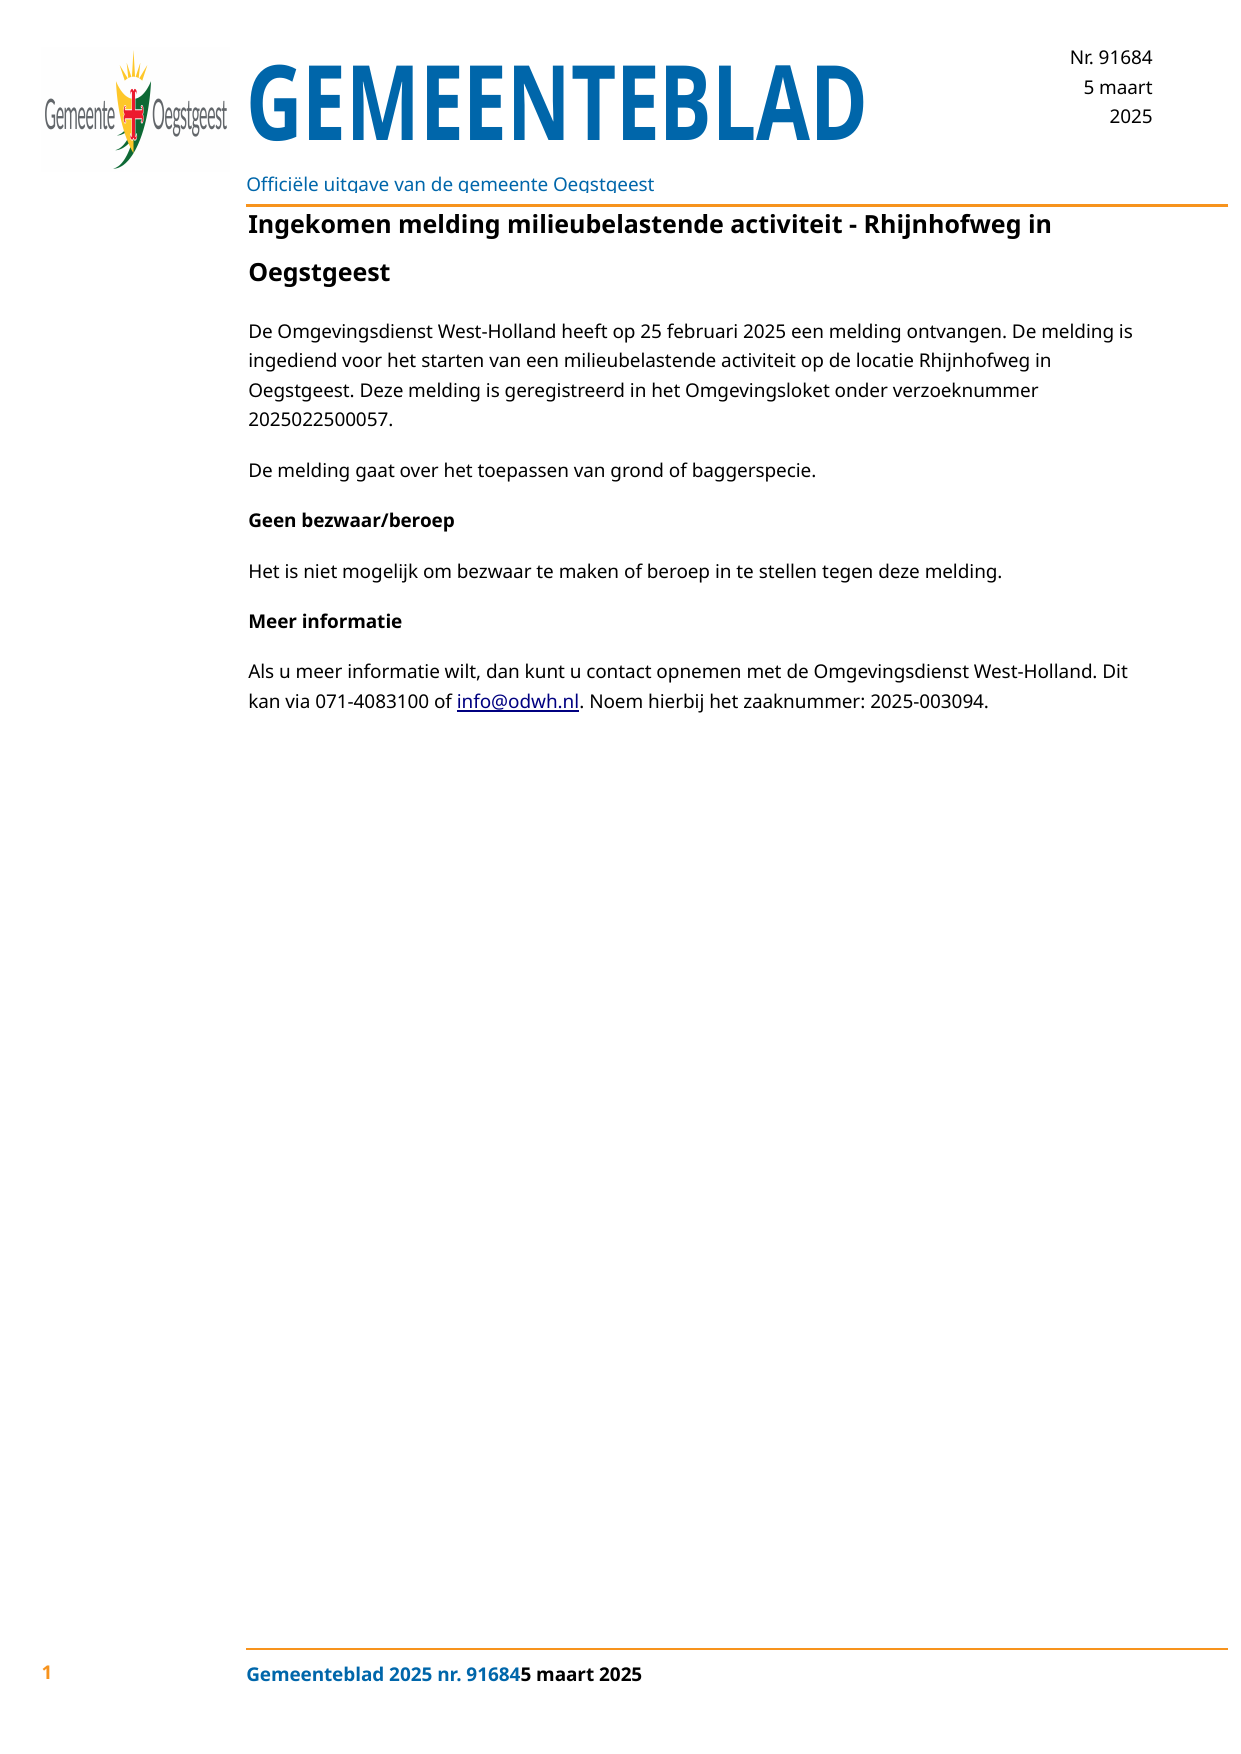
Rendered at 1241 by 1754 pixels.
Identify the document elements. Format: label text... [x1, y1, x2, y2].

text Geen bezwaar/beroep [248, 507, 1152, 533]
text De melding gaat over het toepassen van grond of baggerspecie. [248, 457, 1152, 483]
picture [41, 47, 231, 172]
text Ingekomen melding milieubelastende activiteit - Rhijnhofweg in Oegstgeest [248, 207, 1152, 288]
text De Omgevingsdienst West-Holland heeft op 25 februari 2025 een melding ontvangen. De melding is ingediend voor het starten van een milieubelastende activiteit op de locatie Rhijnhofweg in Oegstgeest. Deze melding is geregistreerd in het Omgevingsloket onder verzoeknummer 2025022500057. [248, 318, 1152, 432]
text Als u meer informatie wilt, dan kunt u contact opnemen met de Omgevingsdienst West-Holland. Dit kan via 071-4083100 of info@odwh.nl. Noem hierbij het zaaknummer: 2025-003094. [248, 659, 1152, 714]
text Meer informatie [248, 608, 1152, 634]
text Het is niet mogelijk om bezwaar te maken of beroep in te stellen tegen deze melding. [248, 558, 1152, 584]
